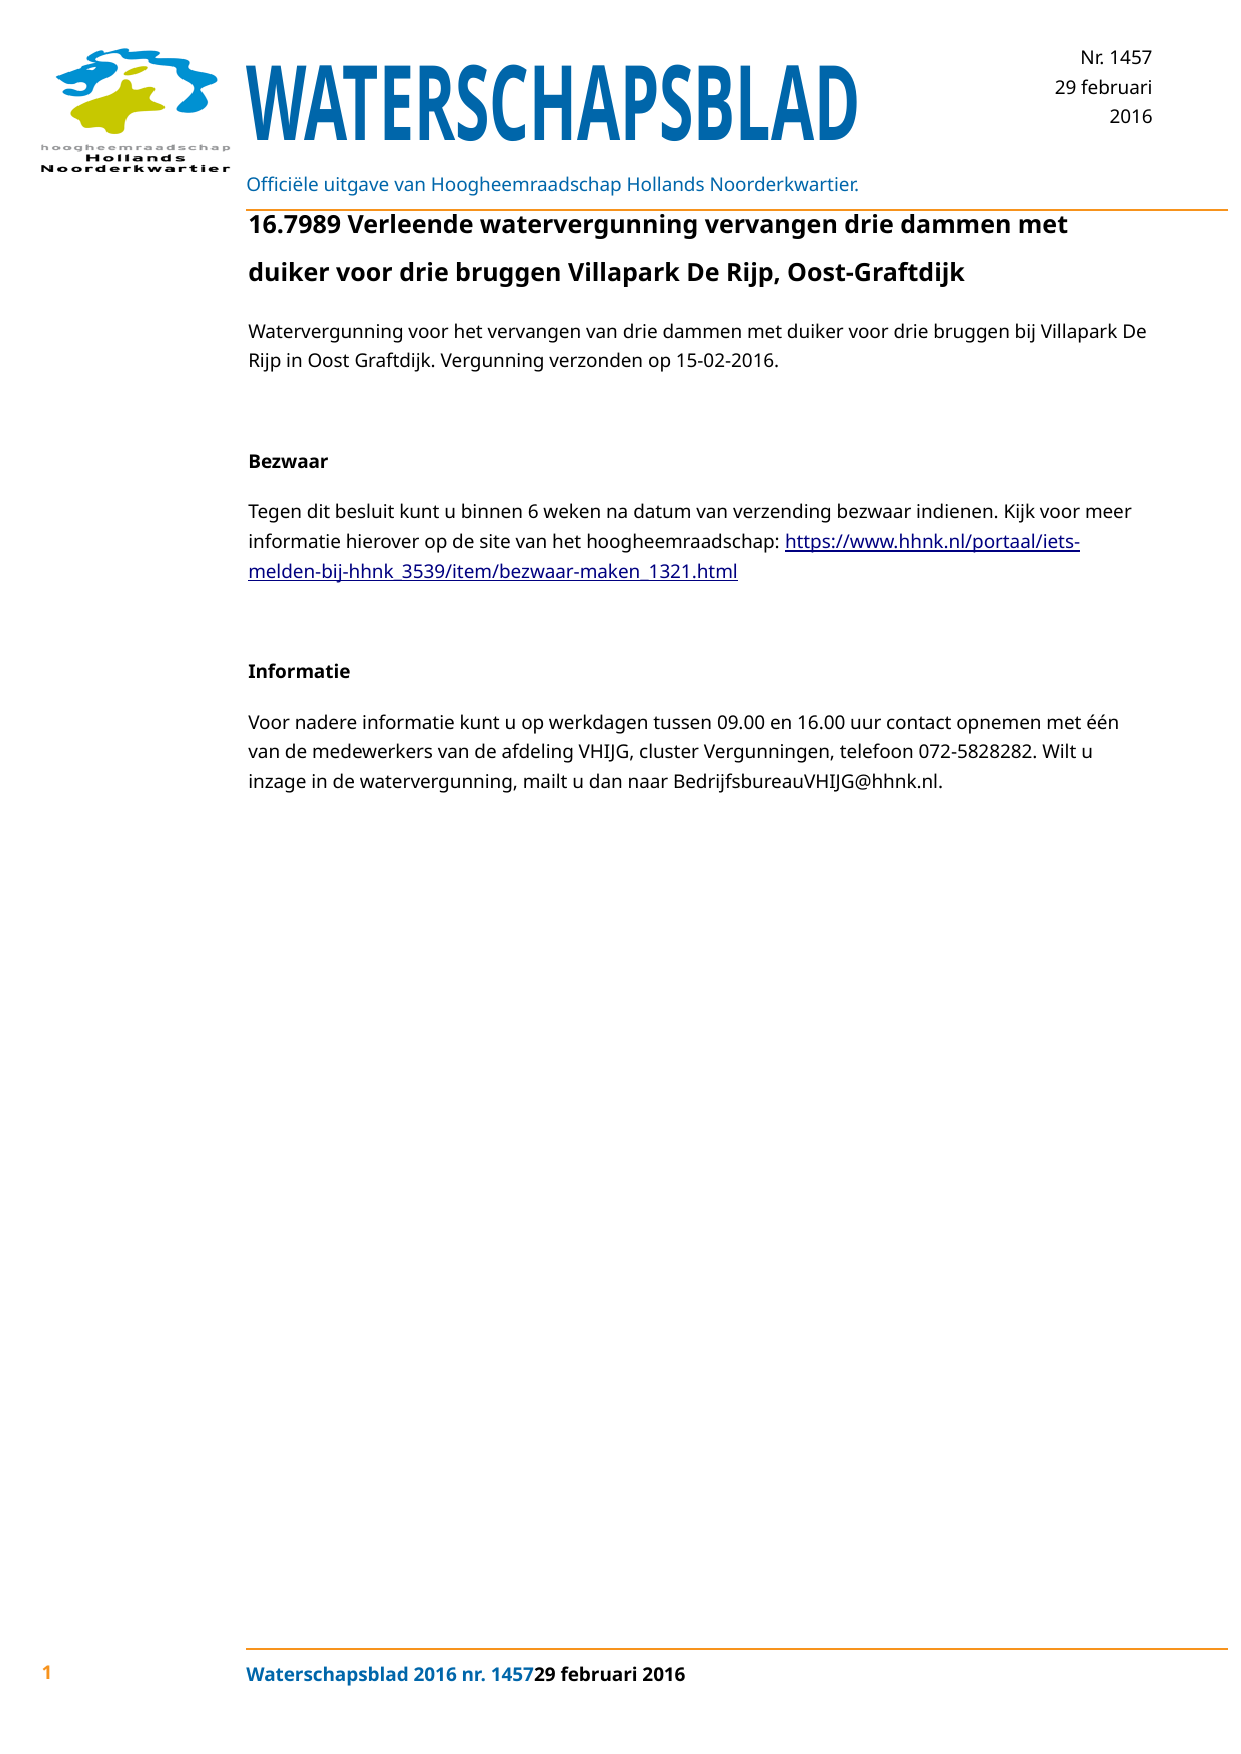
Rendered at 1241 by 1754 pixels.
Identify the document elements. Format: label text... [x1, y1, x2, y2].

text 16.7989 Verleende watervergunning vervangen drie dammen met duiker voor drie bruggen Villapark De Rijp, Oost-Graftdijk [248, 211, 1152, 288]
text Tegen dit besluit kunt u binnen 6 weken na datum van verzending bezwaar indienen. Kijk voor meer informatie hierover op de site van het hoogheemraadschap: https://www.hhnk.nl/portaal/iets-melden-bij-hhnk_3539/item/bezwaar-maken_1321.html [248, 499, 1152, 584]
text Bezwaar [248, 448, 1152, 474]
picture [41, 47, 231, 172]
text Informatie [248, 659, 1152, 684]
text Voor nadere informatie kunt u op werkdagen tussen 09.00 en 16.00 uur contact opnemen met één van de medewerkers van de afdeling VHIJG, cluster Vergunningen, telefoon 072-5828282. Wilt u inzage in de watervergunning, mailt u dan naar BedrijfsbureauVHIJG@hhnk.nl. [248, 709, 1152, 794]
text Watervergunning voor het vervangen van drie dammen met duiker voor drie bruggen bij Villapark De Rijp in Oost Graftdijk. Vergunning verzonden op 15-02-2016. [248, 318, 1152, 373]
